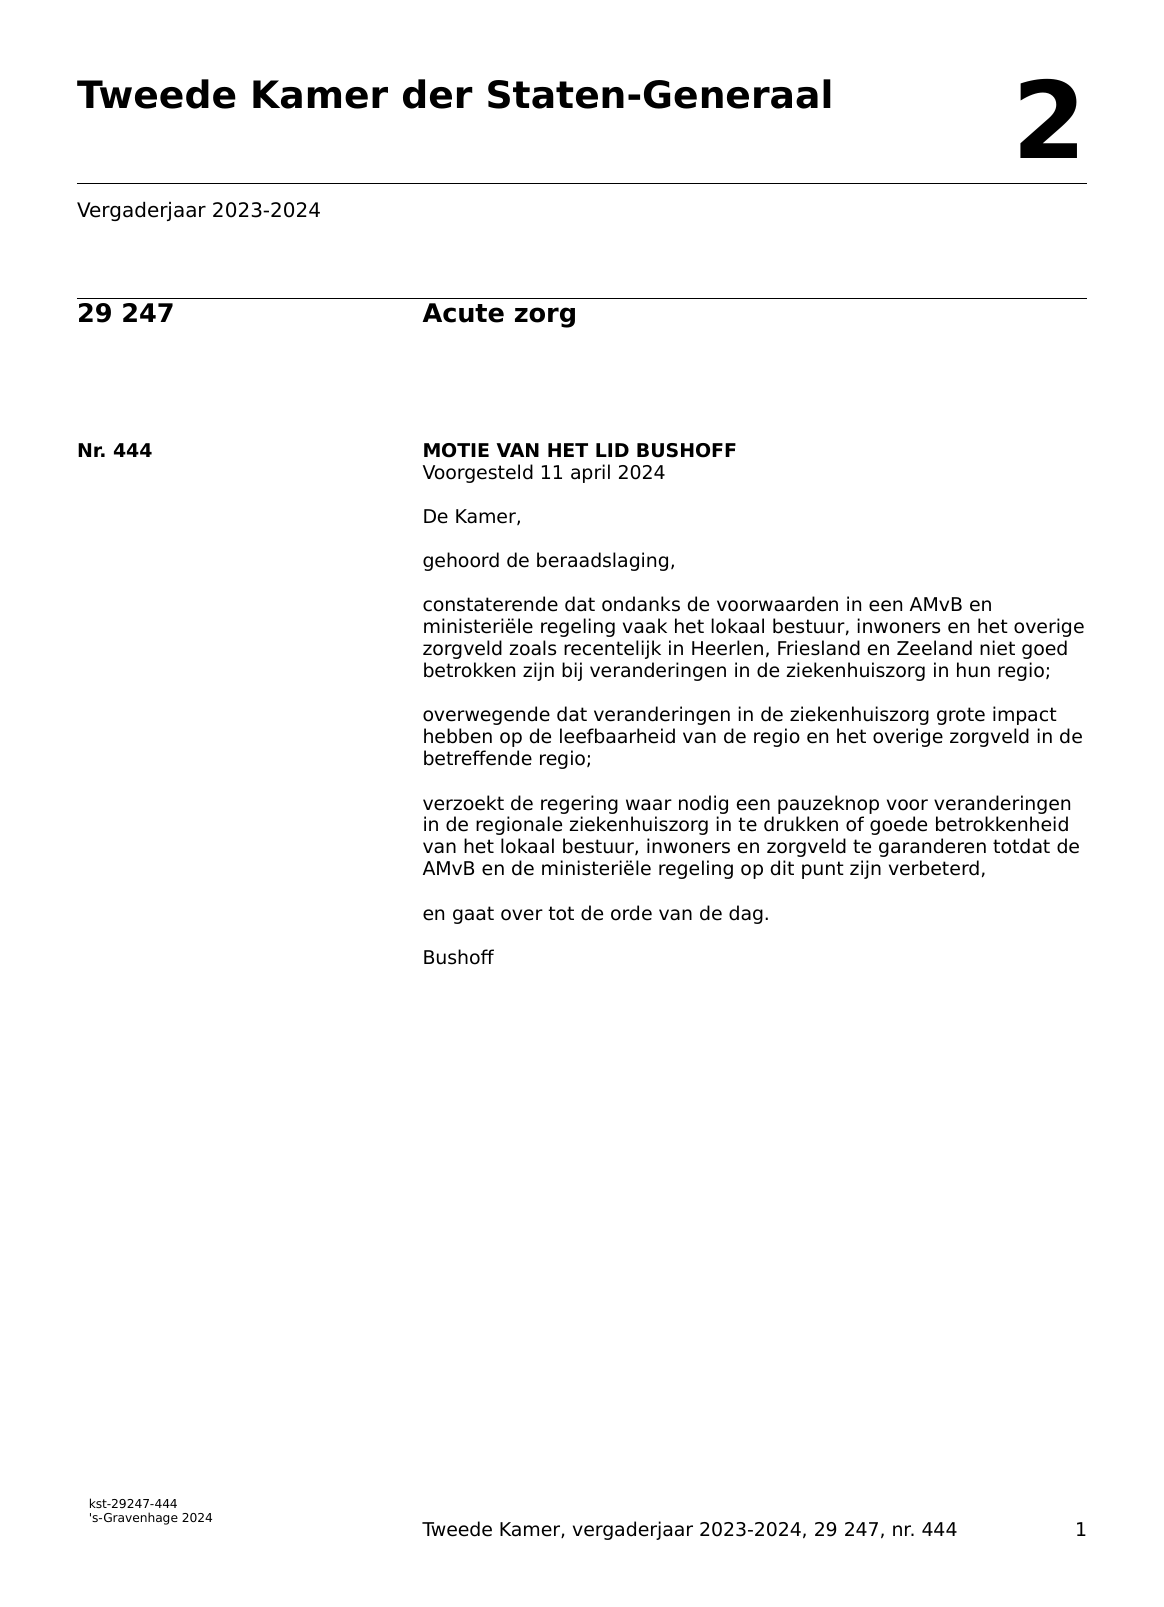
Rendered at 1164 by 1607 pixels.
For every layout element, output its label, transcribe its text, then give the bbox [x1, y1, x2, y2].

text en gaat over tot de orde van de dag. [422, 902, 1087, 924]
text overwegende dat veranderingen in de ziekenhuiszorg grote impact hebben op de leefbaarheid van de regio en het overige zorgveld in de betreffende regio; [422, 704, 1087, 770]
text Voorgesteld 11 april 2024 [422, 462, 1087, 484]
text kst-29247-444 [88, 1497, 323, 1511]
table_header Tweede Kamer der Staten-Generaal [77, 59, 886, 183]
text verzoekt de regering waar nodig een pauzeknop voor veranderingen in de regionale ziekenhuiszorg in te drukken of goede betrokkenheid van het lokaal bestuur, inwoners en zorgveld te garanderen totdat de AMvB en de ministeriële regeling op dit punt zijn verbeterd, [422, 792, 1087, 880]
subtitle 29 247 Acute zorg [77, 299, 1087, 329]
table_header 2 [886, 59, 1087, 183]
text De Kamer, [422, 506, 1087, 528]
subtitle Nr. 444 MOTIE VAN HET LID BUSHOFF [77, 440, 1087, 462]
text gehoord de beraadslaging, [422, 550, 1087, 572]
table_cell Vergaderjaar 2023-2024 [77, 184, 1087, 298]
text Bushoff [422, 947, 1087, 969]
text 's-Gravenhage 2024 [88, 1511, 323, 1525]
text constaterende dat ondanks de voorwaarden in een AMvB en ministeriële regeling vaak het lokaal bestuur, inwoners en het overige zorgveld zoals recentelijk in Heerlen, Friesland en Zeeland niet goed betrokken zijn bij veranderingen in de ziekenhuiszorg in hun regio; [422, 594, 1087, 682]
